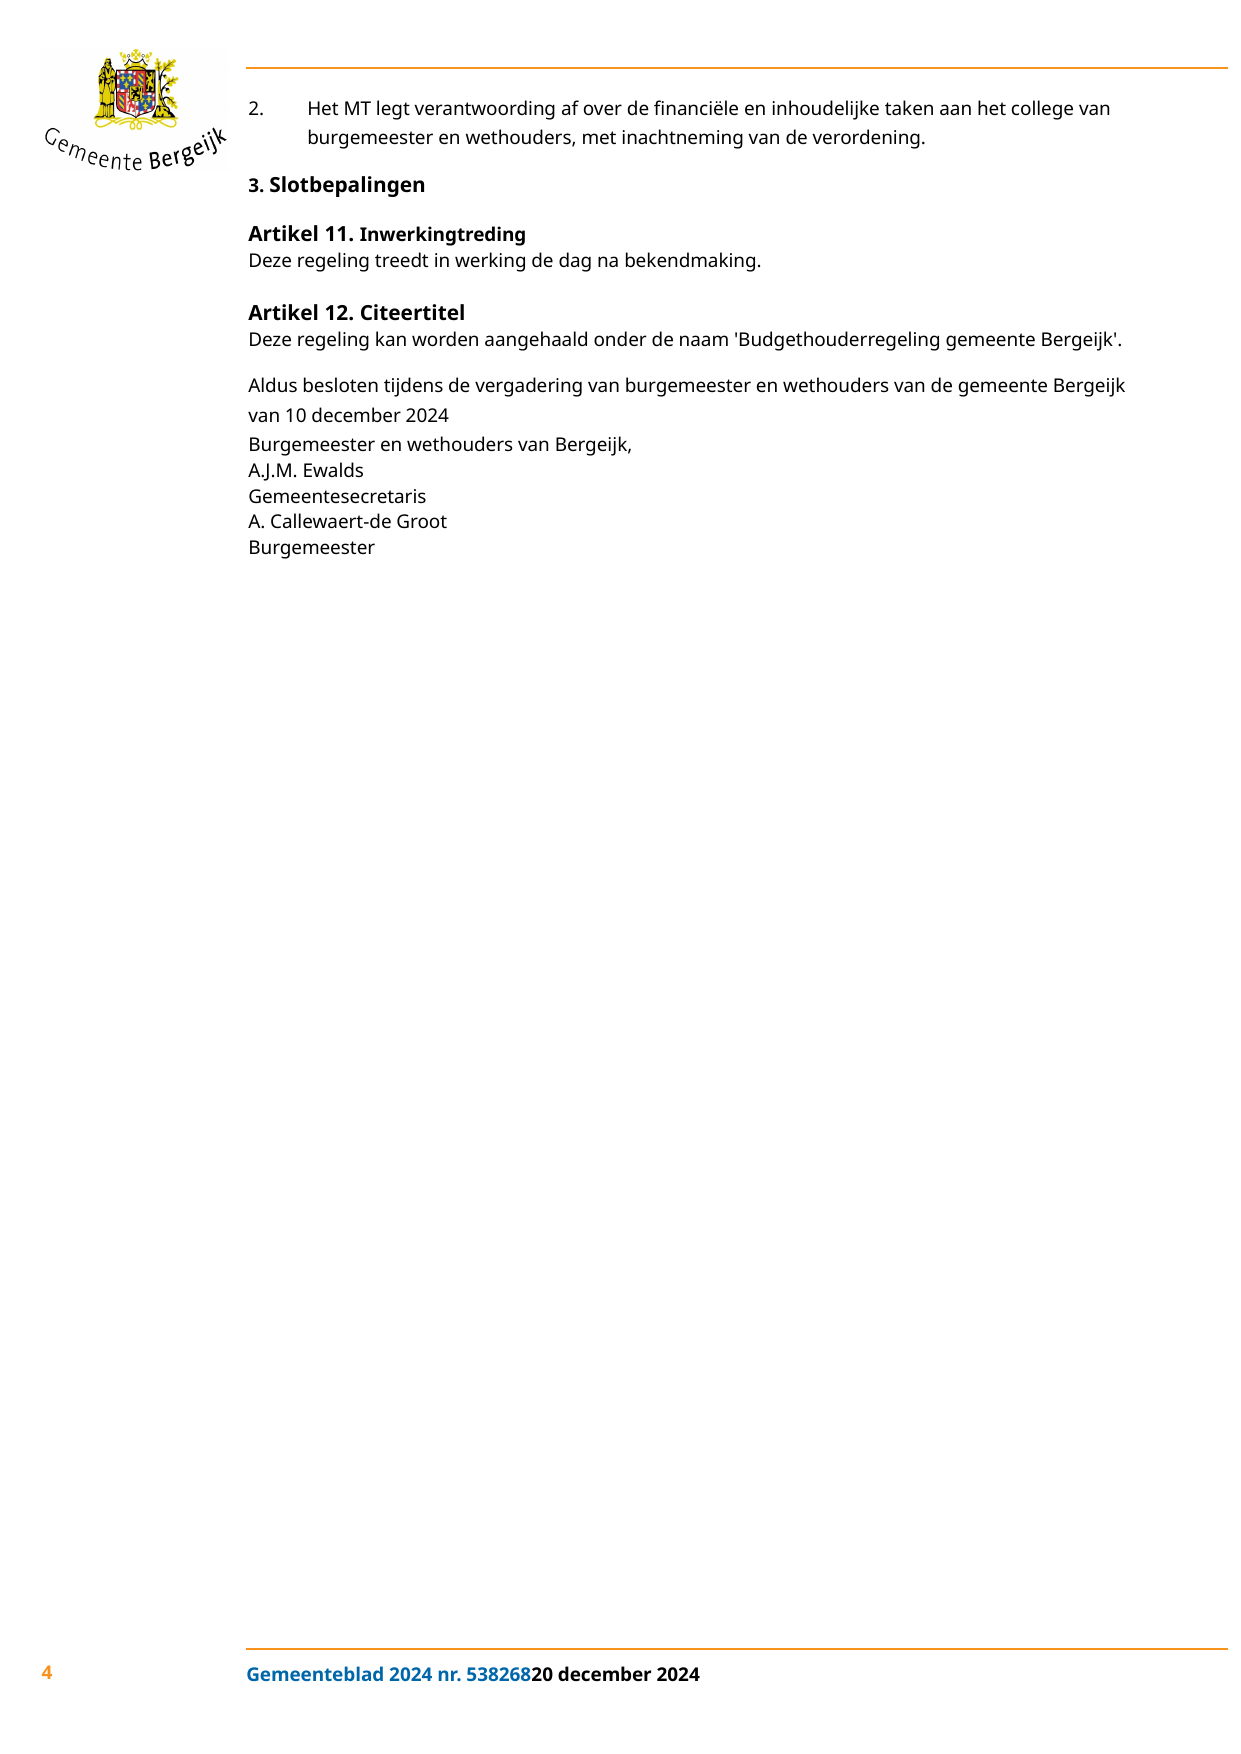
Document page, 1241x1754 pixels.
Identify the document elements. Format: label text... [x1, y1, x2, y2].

text Gemeentesecretaris [248, 483, 1152, 508]
text 3. Slotbepalingen [248, 170, 1152, 198]
text Burgemeester [248, 534, 1152, 560]
text A. Callewaert-de Groot [248, 508, 1152, 534]
picture [41, 47, 231, 172]
text Deze regeling kan worden aangehaald onder de naam 'Budgethouderregeling gemeente Bergeijk'. [248, 327, 1152, 352]
text Burgemeester en wethouders van Bergeijk, [248, 431, 1152, 457]
text Artikel 12. Citeertitel [248, 298, 1152, 327]
text Aldus besloten tijdens de vergadering van burgemeester en wethouders van de gemeente Bergeijk van 10 december 2024 [248, 372, 1152, 427]
text Artikel 11. Inwerkingtreding [248, 219, 1152, 248]
list Het MT legt verantwoording af over de financiële en inhoudelijke taken aan het college van burgemeester en wethouders, met inachtneming van de verordening. [248, 95, 1152, 150]
text Deze regeling treedt in werking de dag na bekendmaking. [248, 248, 1152, 273]
text A.J.M. Ewalds [248, 457, 1152, 483]
